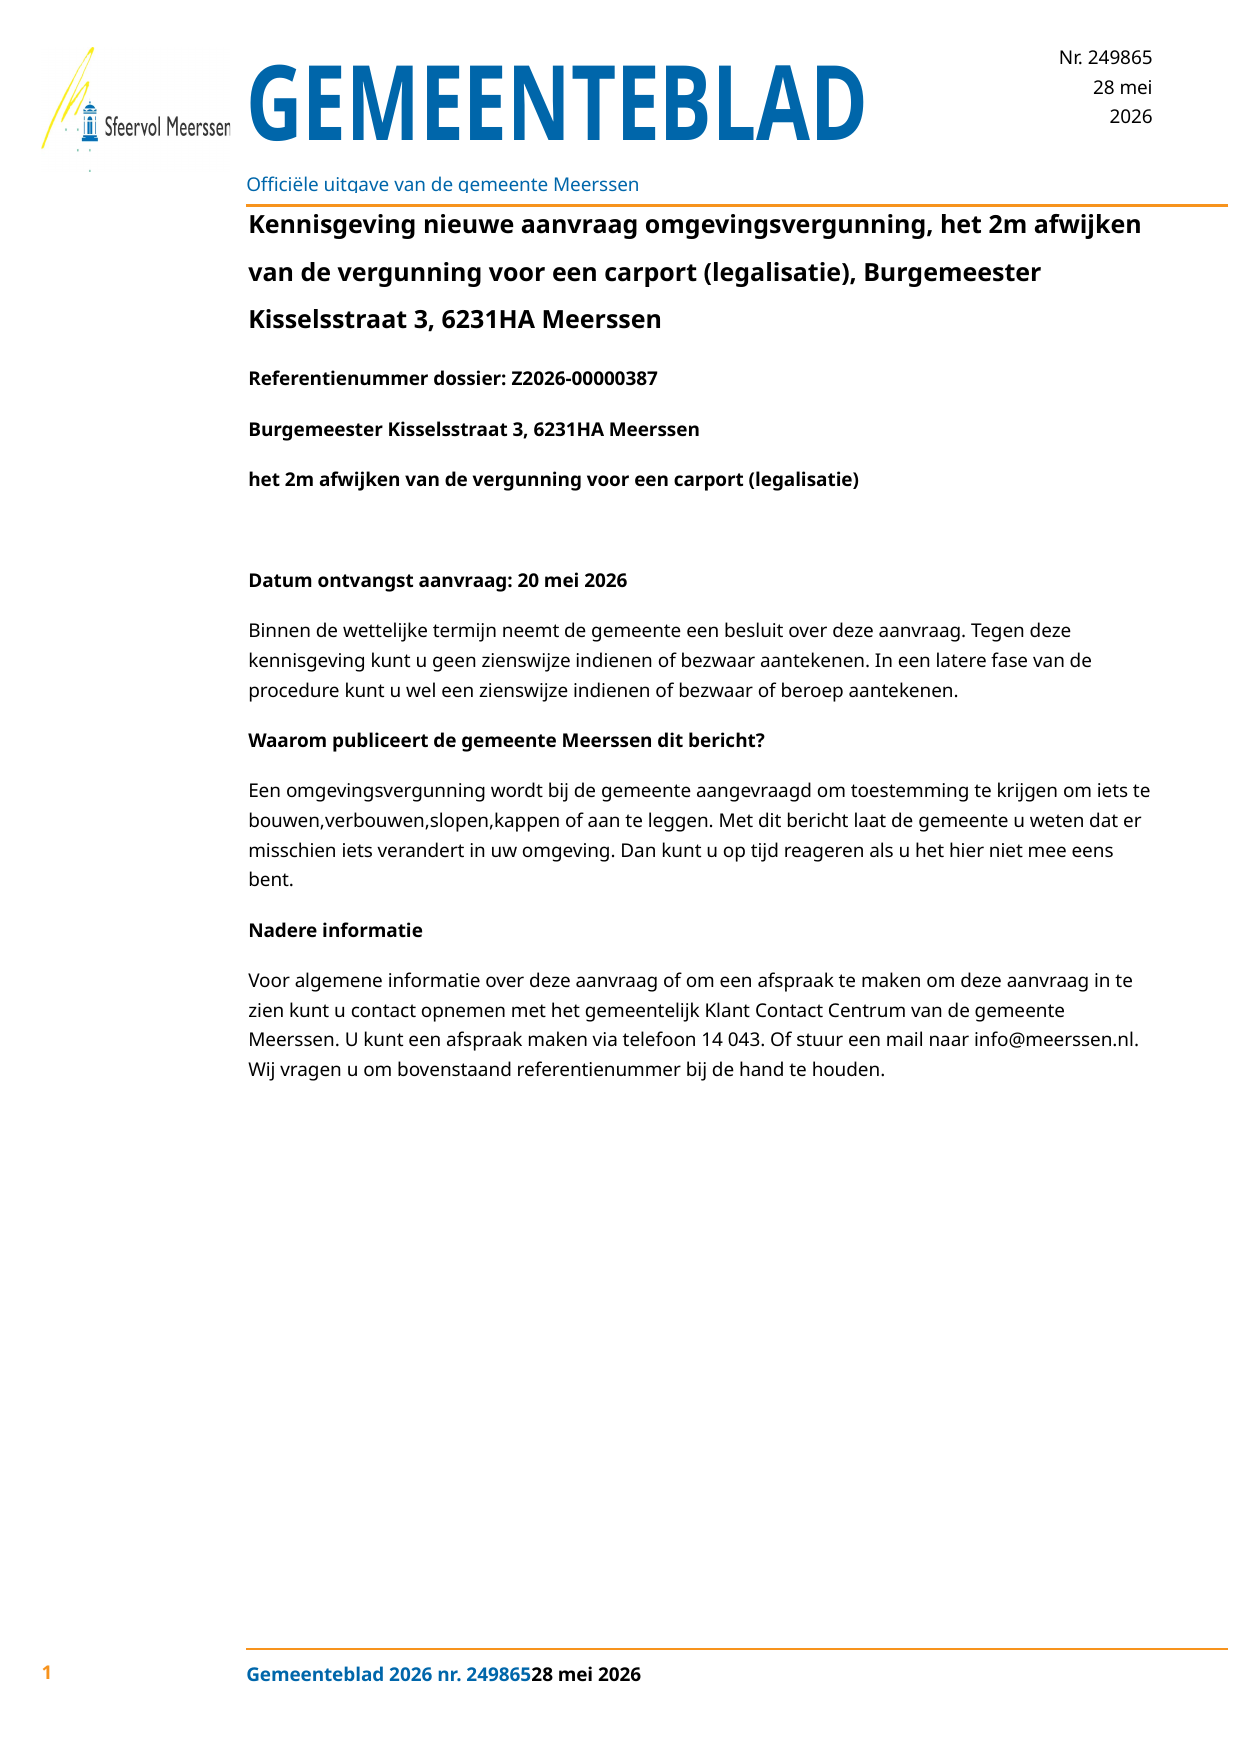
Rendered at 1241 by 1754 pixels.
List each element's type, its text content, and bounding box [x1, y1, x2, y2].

text Datum ontvangst aanvraag: 20 mei 2026 [248, 567, 1152, 593]
text het 2m afwijken van de vergunning voor een carport (legalisatie) [248, 466, 1152, 492]
text Voor algemene informatie over deze aanvraag of om een afspraak te maken om deze aanvraag in te zien kunt u contact opnemen met het gemeentelijk Klant Contact Centrum van de gemeente Meerssen. U kunt een afspraak maken via telefoon 14 043. Of stuur een mail naar info@meerssen.nl. Wij vragen u om bovenstaand referentienummer bij de hand te houden. [248, 967, 1152, 1082]
picture [41, 47, 231, 172]
text Nadere informatie [248, 917, 1152, 942]
text Binnen de wettelijke termijn neemt de gemeente een besluit over deze aanvraag. Tegen deze kennisgeving kunt u geen zienswijze indienen of bezwaar aantekenen. In een latere fase van de procedure kunt u wel een zienswijze indienen of bezwaar of beroep aantekenen. [248, 618, 1152, 702]
text Referentienummer dossier: Z2026-00000387 [248, 366, 1152, 391]
text Waarom publiceert de gemeente Meerssen dit bericht? [248, 727, 1152, 753]
text Burgemeester Kisselsstraat 3, 6231HA Meerssen [248, 416, 1152, 442]
text Een omgevingsvergunning wordt bij de gemeente aangevraagd om toestemming te krijgen om iets te bouwen,verbouwen,slopen,kappen of aan te leggen. Met dit bericht laat de gemeente u weten dat er misschien iets verandert in uw omgeving. Dan kunt u op tijd reageren als u het hier niet mee eens bent. [248, 778, 1152, 892]
text Kennisgeving nieuwe aanvraag omgevingsvergunning, het 2m afwijken van de vergunning voor een carport (legalisatie), Burgemeester Kisselsstraat 3, 6231HA Meerssen [248, 207, 1152, 336]
